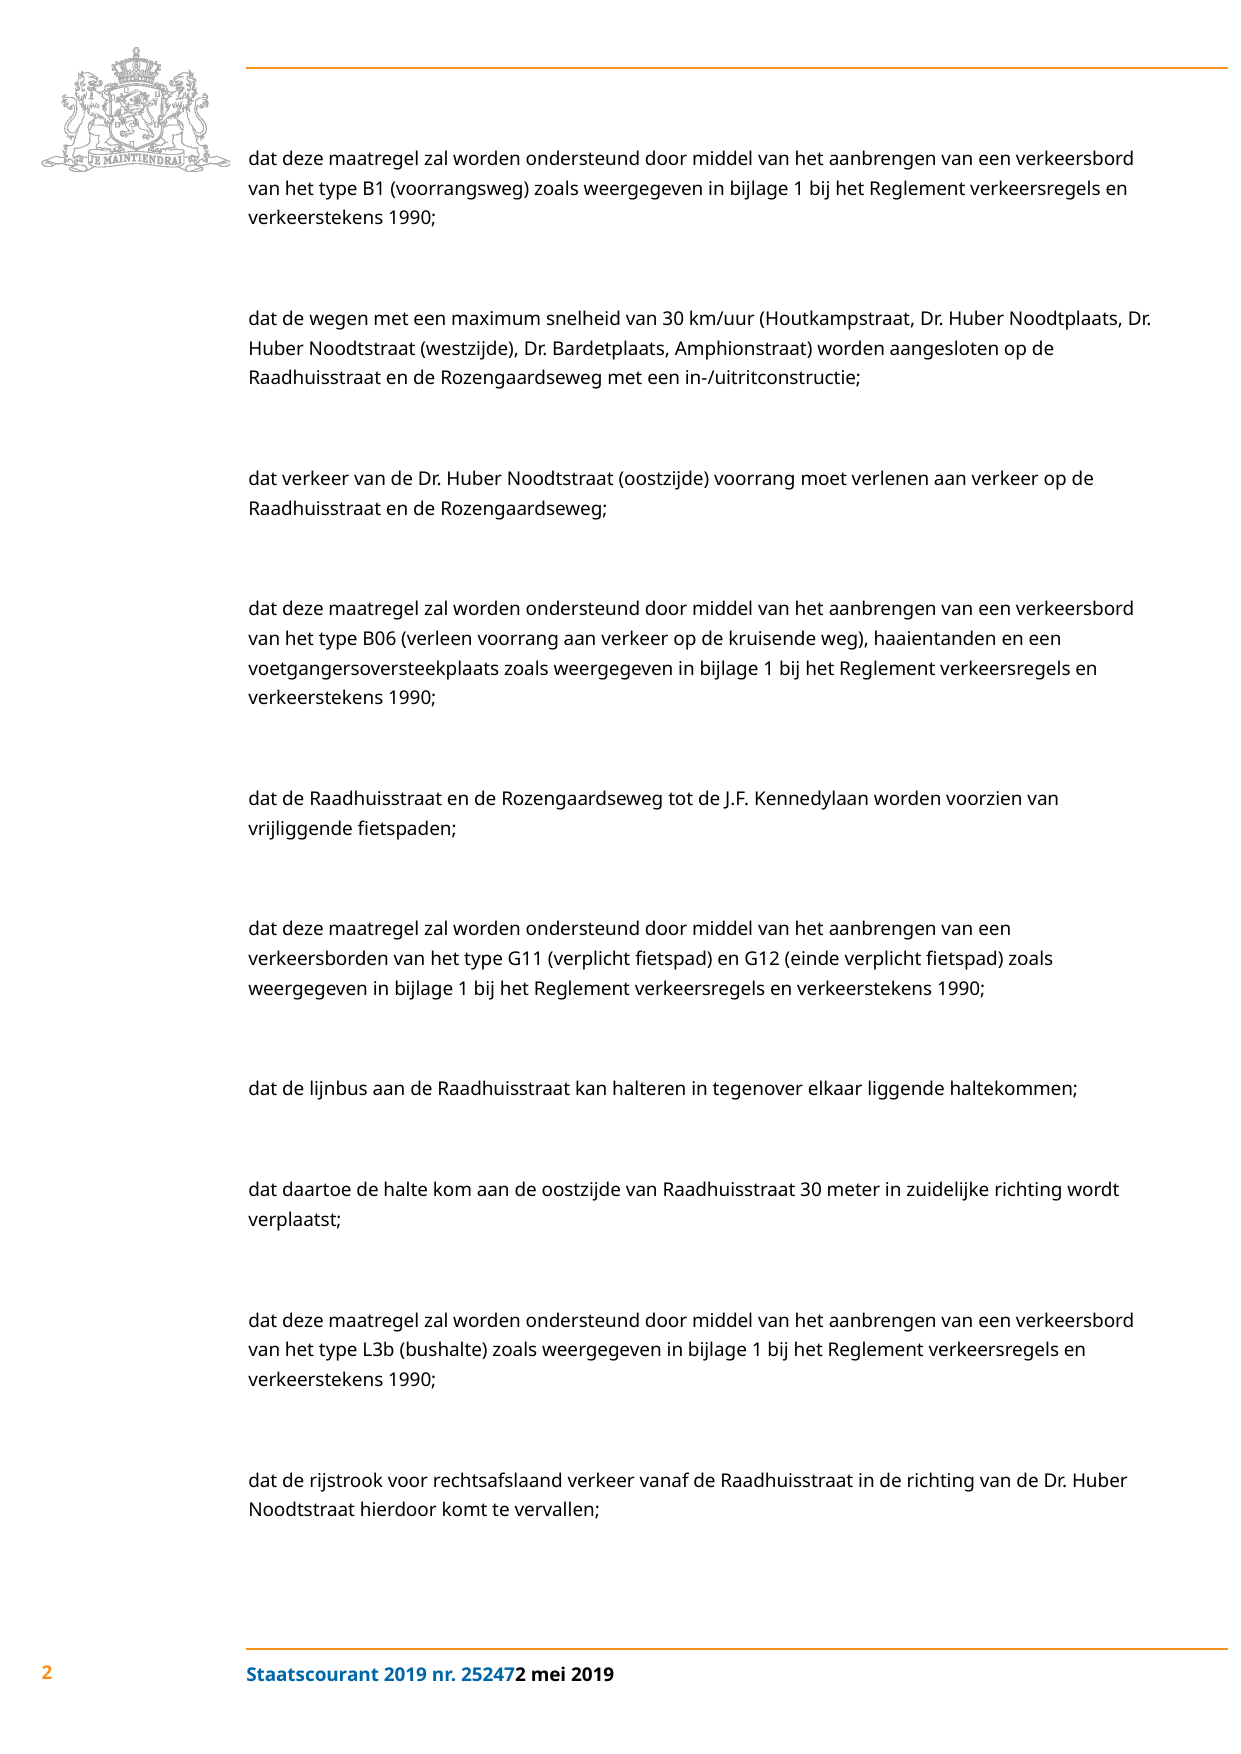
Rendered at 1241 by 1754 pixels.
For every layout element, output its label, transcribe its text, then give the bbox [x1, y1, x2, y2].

picture [41, 47, 231, 172]
text dat de wegen met een maximum snelheid van 30 km/uur (Houtkampstraat, Dr. Huber Noodtplaats, Dr. Huber Noodtstraat (westzijde), Dr. Bardetplaats, Amphionstraat) worden aangesloten op de Raadhuisstraat en de Rozengaardseweg met een in-/uitritconstructie; [248, 305, 1152, 390]
text dat deze maatregel zal worden ondersteund door middel van het aanbrengen van een verkeersbord van het type L3b (bushalte) zoals weergegeven in bijlage 1 bij het Reglement verkeersregels en verkeerstekens 1990; [248, 1307, 1152, 1392]
text dat deze maatregel zal worden ondersteund door middel van het aanbrengen van een verkeersbord van het type B06 (verleen voorrang aan verkeer op de kruisende weg), haaientanden en een voetgangersoversteekplaats zoals weergegeven in bijlage 1 bij het Reglement verkeersregels en verkeerstekens 1990; [248, 596, 1152, 710]
text dat deze maatregel zal worden ondersteund door middel van het aanbrengen van een verkeersbord van het type B1 (voorrangsweg) zoals weergegeven in bijlage 1 bij het Reglement verkeersregels en verkeerstekens 1990; [248, 145, 1152, 230]
text dat de Raadhuisstraat en de Rozengaardseweg tot de J.F. Kennedylaan worden voorzien van vrijliggende fietspaden; [248, 785, 1152, 841]
text dat verkeer van de Dr. Huber Noodtstraat (oostzijde) voorrang moet verlenen aan verkeer op de Raadhuisstraat en de Rozengaardseweg; [248, 465, 1152, 521]
text dat daartoe de halte kom aan de oostzijde van Raadhuisstraat 30 meter in zuidelijke richting wordt verplaatst; [248, 1176, 1152, 1232]
text dat de rijstrook voor rechtsafslaand verkeer vanaf de Raadhuisstraat in de richting van de Dr. Huber Noodtstraat hierdoor komt te vervallen; [248, 1467, 1152, 1522]
text dat de lijnbus aan de Raadhuisstraat kan halteren in tegenover elkaar liggende haltekommen; [248, 1076, 1152, 1101]
text dat deze maatregel zal worden ondersteund door middel van het aanbrengen van een verkeersborden van het type G11 (verplicht fietspad) en G12 (einde verplicht fietspad) zoals weergegeven in bijlage 1 bij het Reglement verkeersregels en verkeerstekens 1990; [248, 916, 1152, 1001]
